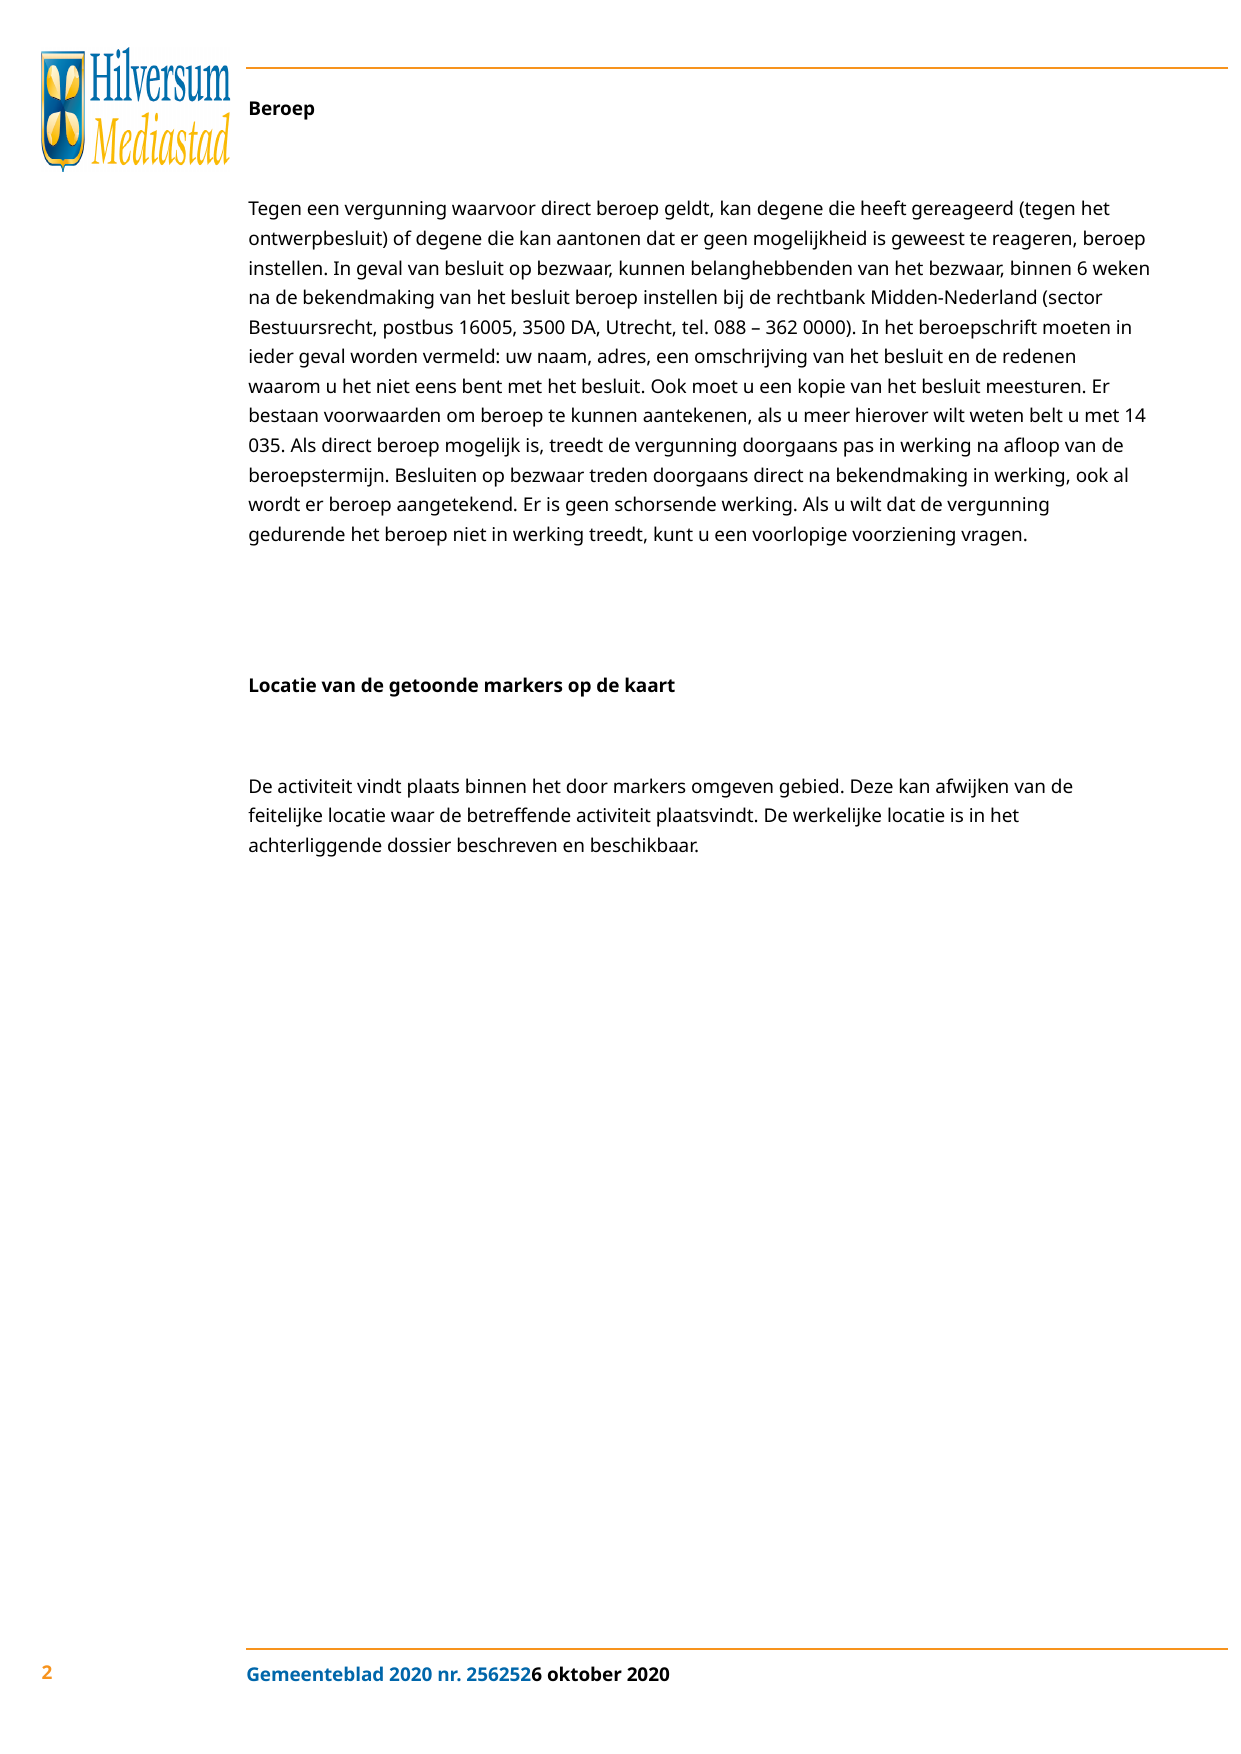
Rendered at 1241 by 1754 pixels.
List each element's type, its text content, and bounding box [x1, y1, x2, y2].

text Tegen een vergunning waarvoor direct beroep geldt, kan degene die heeft gereageerd (tegen het ontwerpbesluit) of degene die kan aantonen dat er geen mogelijkheid is geweest te reageren, beroep instellen. In geval van besluit op bezwaar, kunnen belanghebbenden van het bezwaar, binnen 6 weken na de bekendmaking van het besluit beroep instellen bij de rechtbank Midden-Nederland (sector Bestuursrecht, postbus 16005, 3500 DA, Utrecht, tel. 088 – 362 0000). In het beroepschrift moeten in ieder geval worden vermeld: uw naam, adres, een omschrijving van het besluit en de redenen waarom u het niet eens bent met het besluit. Ook moet u een kopie van het besluit meesturen. Er bestaan voorwaarden om beroep te kunnen aantekenen, als u meer hierover wilt weten belt u met 14 035. Als direct beroep mogelijk is, treedt de vergunning doorgaans pas in werking na afloop van de beroepstermijn. Besluiten op bezwaar treden doorgaans direct na bekendmaking in werking, ook al wordt er beroep aangetekend. Er is geen schorsende werking. Als u wilt dat de vergunning gedurende het beroep niet in werking treedt, kunt u een voorlopige voorziening vragen. [248, 196, 1152, 547]
picture [41, 47, 231, 172]
text De activiteit vindt plaats binnen het door markers omgeven gebied. Deze kan afwijken van de feitelijke locatie waar de betreffende activiteit plaatsvindt. De werkelijke locatie is in het achterliggende dossier beschreven en beschikbaar. [248, 773, 1152, 858]
text Locatie van de getoonde markers op de kaart [248, 672, 1152, 698]
text Beroep [248, 95, 1152, 121]
